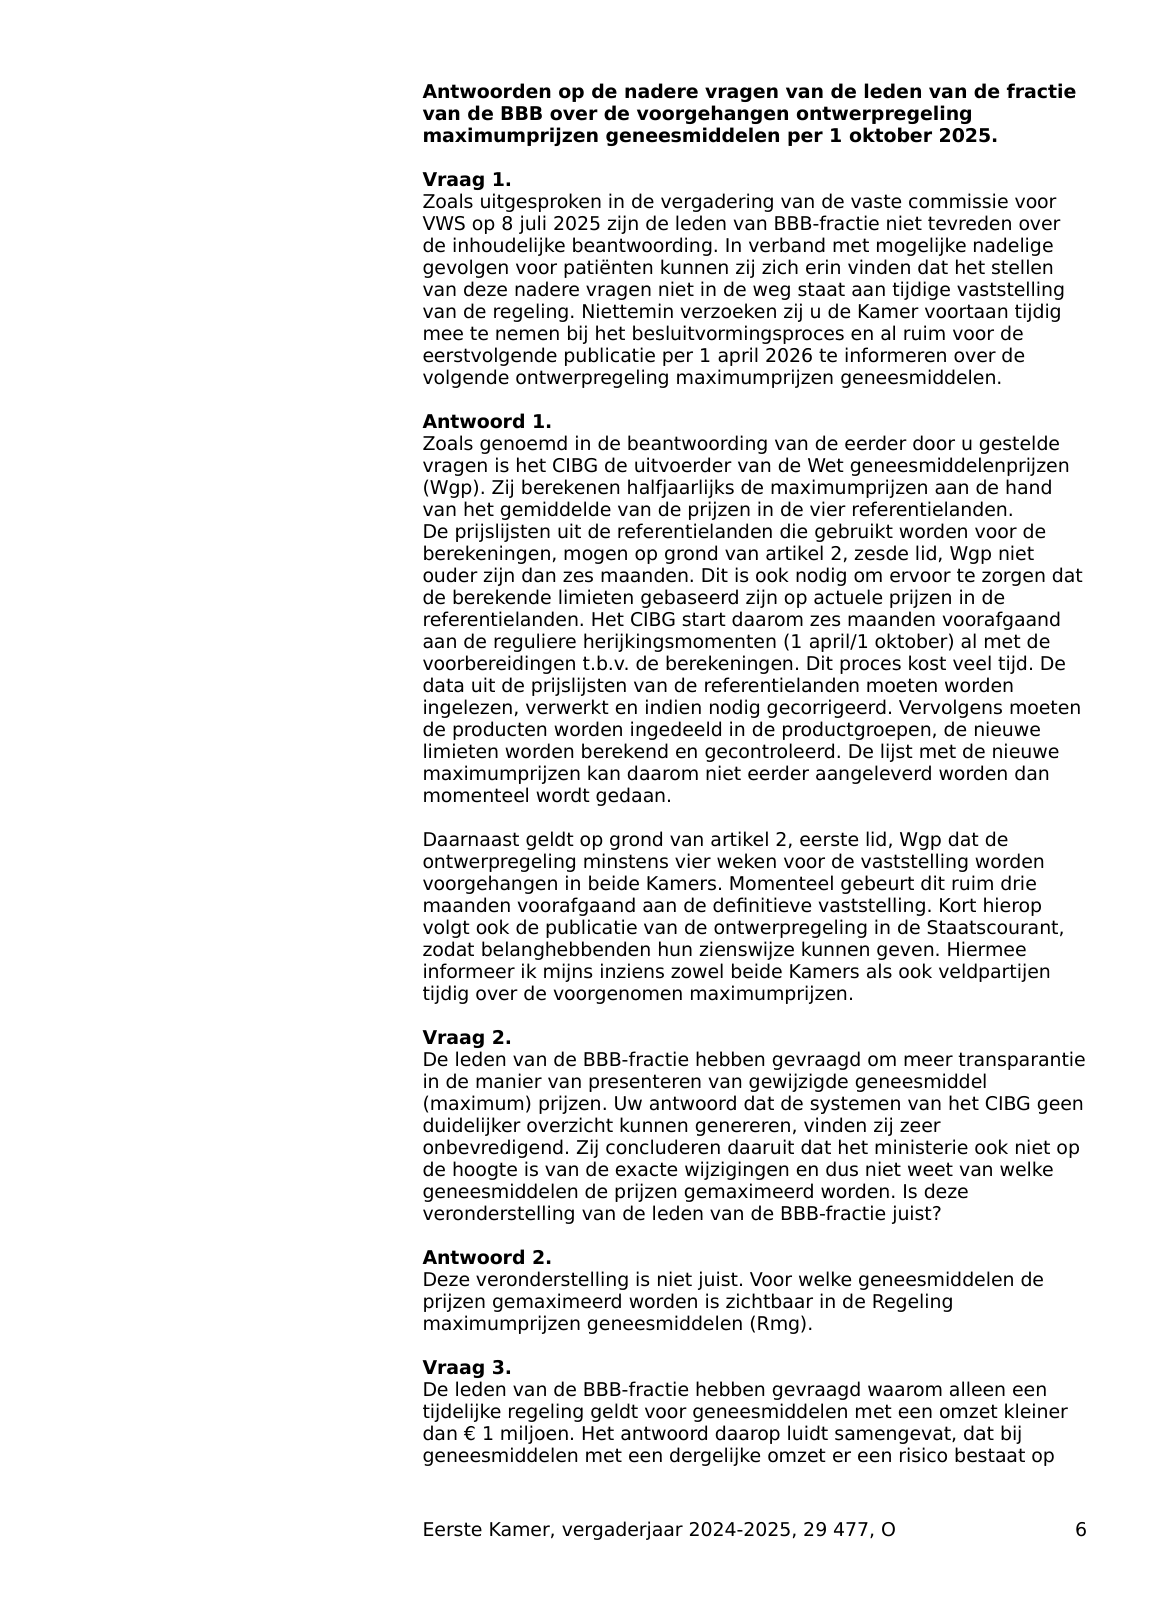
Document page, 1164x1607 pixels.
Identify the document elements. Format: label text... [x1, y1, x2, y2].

text Vraag 2. [422, 1027, 1087, 1049]
text De leden van de BBB-fractie hebben gevraagd waarom alleen een tijdelijke regeling geldt voor geneesmiddelen met een omzet kleiner dan € 1 miljoen. Het antwoord daarop luidt samengevat, dat bij geneesmiddelen met een dergelijke omzet er een risico bestaat op [422, 1379, 1087, 1467]
text Vraag 1. [422, 169, 1087, 191]
text Vraag 3. [422, 1357, 1087, 1379]
text Antwoorden op de nadere vragen van de leden van de fractie van de BBB over de voorgehangen ontwerpregeling maximumprijzen geneesmiddelen per 1 oktober 2025. [422, 81, 1087, 147]
text De leden van de BBB-fractie hebben gevraagd om meer transparantie in de manier van presenteren van gewijzigde geneesmiddel (maximum) prijzen. Uw antwoord dat de systemen van het CIBG geen duidelijker overzicht kunnen genereren, vinden zij zeer onbevredigend. Zij concluderen daaruit dat het ministerie ook niet op de hoogte is van de exacte wijzigingen en dus niet weet van welke geneesmiddelen de prijzen gemaximeerd worden. Is deze veronderstelling van de leden van de BBB-fractie juist? [422, 1049, 1087, 1225]
text Antwoord 2. [422, 1247, 1087, 1269]
text De prijslijsten uit de referentielanden die gebruikt worden voor de berekeningen, mogen op grond van artikel 2, zesde lid, Wgp niet ouder zijn dan zes maanden. Dit is ook nodig om ervoor te zorgen dat de berekende limieten gebaseerd zijn op actuele prijzen in de referentielanden. Het CIBG start daarom zes maanden voorafgaand aan de reguliere herijkingsmomenten (1 april/1 oktober) al met de voorbereidingen t.b.v. de berekeningen. Dit proces kost veel tijd. De data uit de prijslijsten van de referentielanden moeten worden ingelezen, verwerkt en indien nodig gecorrigeerd. Vervolgens moeten de producten worden ingedeeld in de productgroepen, de nieuwe limieten worden berekend en gecontroleerd. De lijst met de nieuwe maximumprijzen kan daarom niet eerder aangeleverd worden dan momenteel wordt gedaan. [422, 521, 1087, 807]
text Antwoord 1. [422, 411, 1087, 433]
text Zoals uitgesproken in de vergadering van de vaste commissie voor VWS op 8 juli 2025 zijn de leden van BBB-fractie niet tevreden over de inhoudelijke beantwoording. In verband met mogelijke nadelige gevolgen voor patiënten kunnen zij zich erin vinden dat het stellen van deze nadere vragen niet in de weg staat aan tijdige vaststelling van de regeling. Niettemin verzoeken zij u de Kamer voortaan tijdig mee te nemen bij het besluitvormingsproces en al ruim voor de eerstvolgende publicatie per 1 april 2026 te informeren over de volgende ontwerpregeling maximumprijzen geneesmiddelen. [422, 191, 1087, 389]
text Zoals genoemd in de beantwoording van de eerder door u gestelde vragen is het CIBG de uitvoerder van de Wet geneesmiddelenprijzen (Wgp). Zij berekenen halfjaarlijks de maximumprijzen aan de hand van het gemiddelde van de prijzen in de vier referentielanden. [422, 433, 1087, 521]
text Daarnaast geldt op grond van artikel 2, eerste lid, Wgp dat de ontwerpregeling minstens vier weken voor de vaststelling worden voorgehangen in beide Kamers. Momenteel gebeurt dit ruim drie maanden voorafgaand aan de definitieve vaststelling. Kort hierop volgt ook de publicatie van de ontwerpregeling in de Staatscourant, zodat belanghebbenden hun zienswijze kunnen geven. Hiermee informeer ik mijns inziens zowel beide Kamers als ook veldpartijen tijdig over de voorgenomen maximumprijzen. [422, 829, 1087, 1005]
text Deze veronderstelling is niet juist. Voor welke geneesmiddelen de prijzen gemaximeerd worden is zichtbaar in de Regeling maximumprijzen geneesmiddelen (Rmg). [422, 1269, 1087, 1335]
